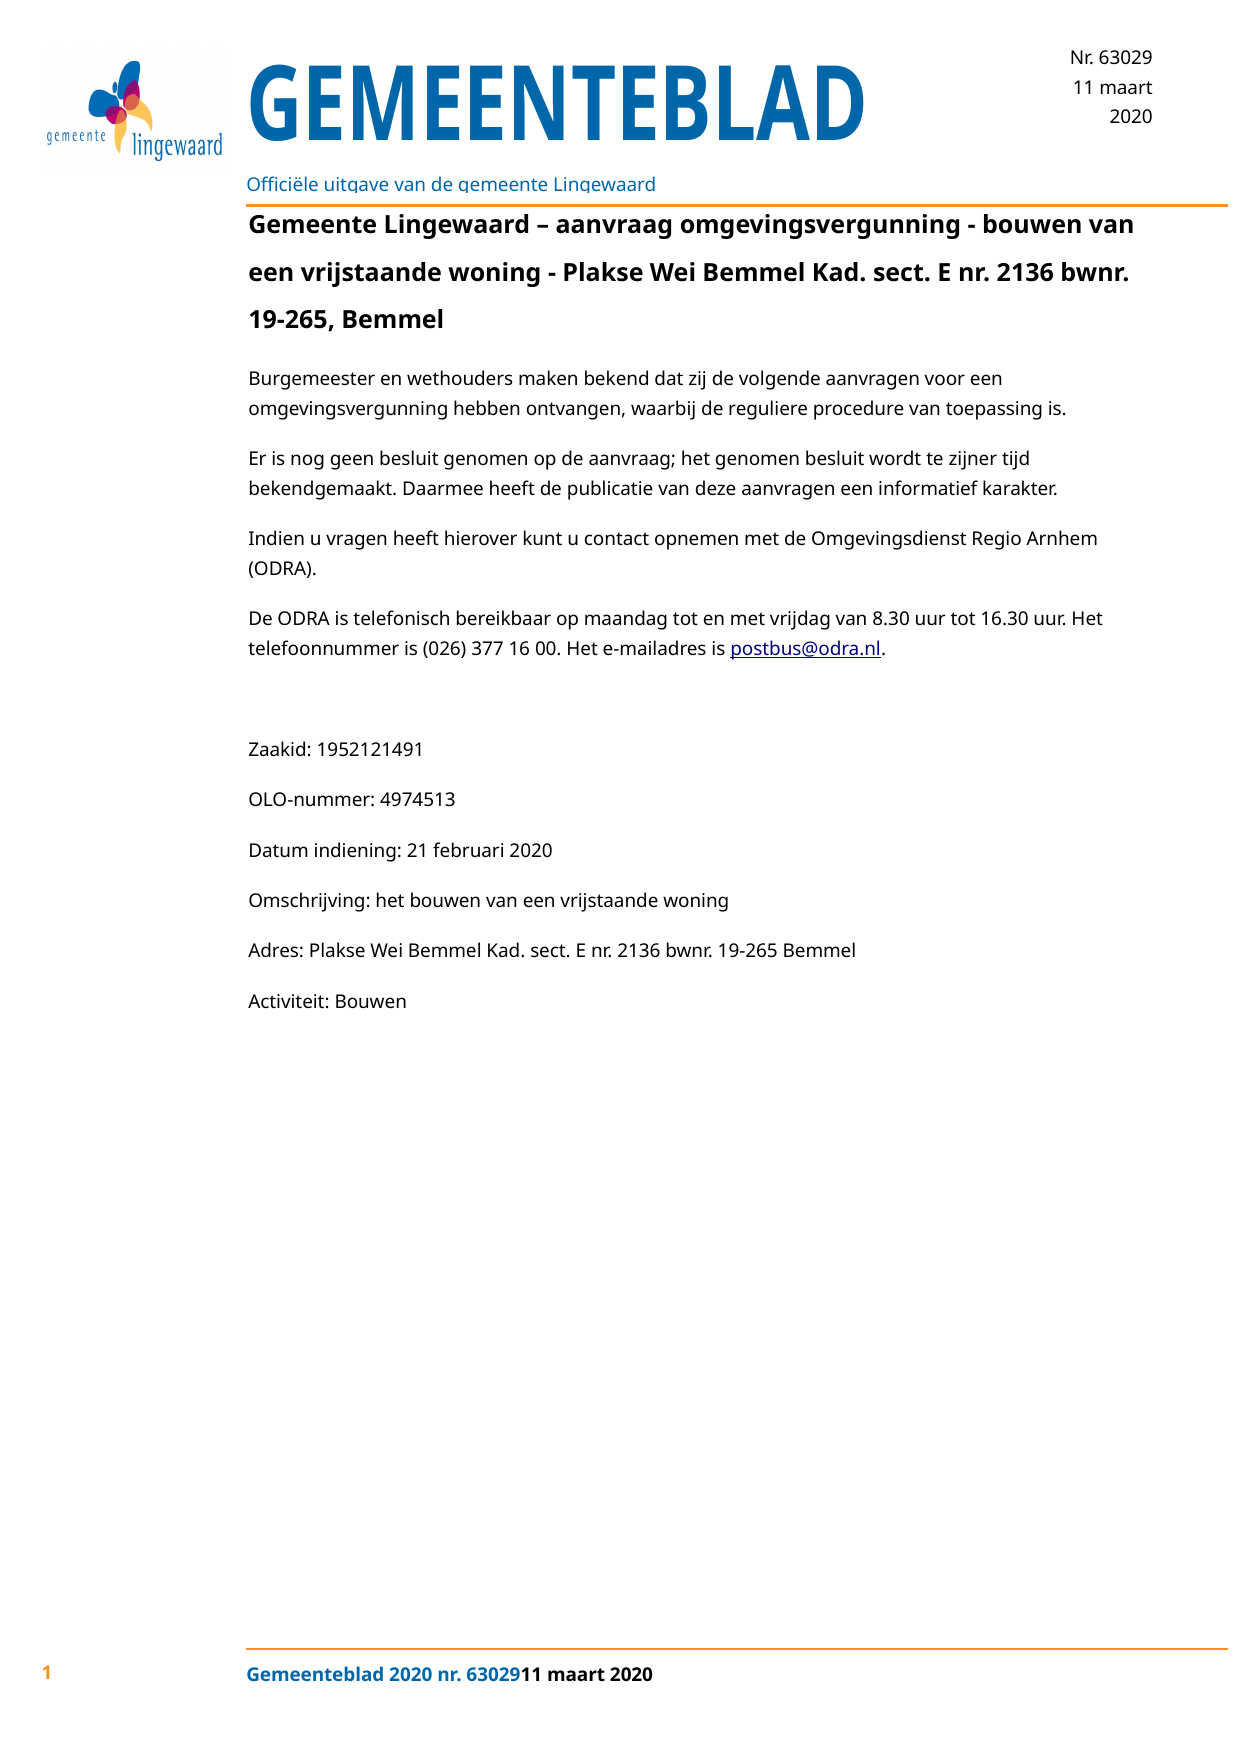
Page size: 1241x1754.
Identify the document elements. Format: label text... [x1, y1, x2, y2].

text Omschrijving: het bouwen van een vrijstaande woning [248, 887, 1152, 913]
picture [41, 47, 231, 172]
text Gemeente Lingewaard – aanvraag omgevingsvergunning - bouwen van een vrijstaande woning - Plakse Wei Bemmel Kad. sect. E nr. 2136 bwnr. 19-265, Bemmel [248, 207, 1152, 336]
text Activiteit: Bouwen [248, 988, 1152, 1014]
text Zaakid: 1952121491 [248, 736, 1152, 762]
text OLO-nummer: 4974513 [248, 786, 1152, 812]
text Datum indiening: 21 februari 2020 [248, 837, 1152, 862]
text Burgemeester en wethouders maken bekend dat zij de volgende aanvragen voor een omgevingsvergunning hebben ontvangen, waarbij de reguliere procedure van toepassing is. [248, 366, 1152, 421]
text Er is nog geen besluit genomen op de aanvraag; het genomen besluit wordt te zijner tijd bekendgemaakt. Daarmee heeft de publicatie van deze aanvragen een informatief karakter. [248, 446, 1152, 501]
text De ODRA is telefonisch bereikbaar op maandag tot en met vrijdag van 8.30 uur tot 16.30 uur. Het telefoonnummer is (026) 377 16 00. Het e-mailadres is postbus@odra.nl. [248, 606, 1152, 661]
text Indien u vragen heeft hierover kunt u contact opnemen met de Omgevingsdienst Regio Arnhem (ODRA). [248, 526, 1152, 581]
text Adres: Plakse Wei Bemmel Kad. sect. E nr. 2136 bwnr. 19-265 Bemmel [248, 938, 1152, 963]
